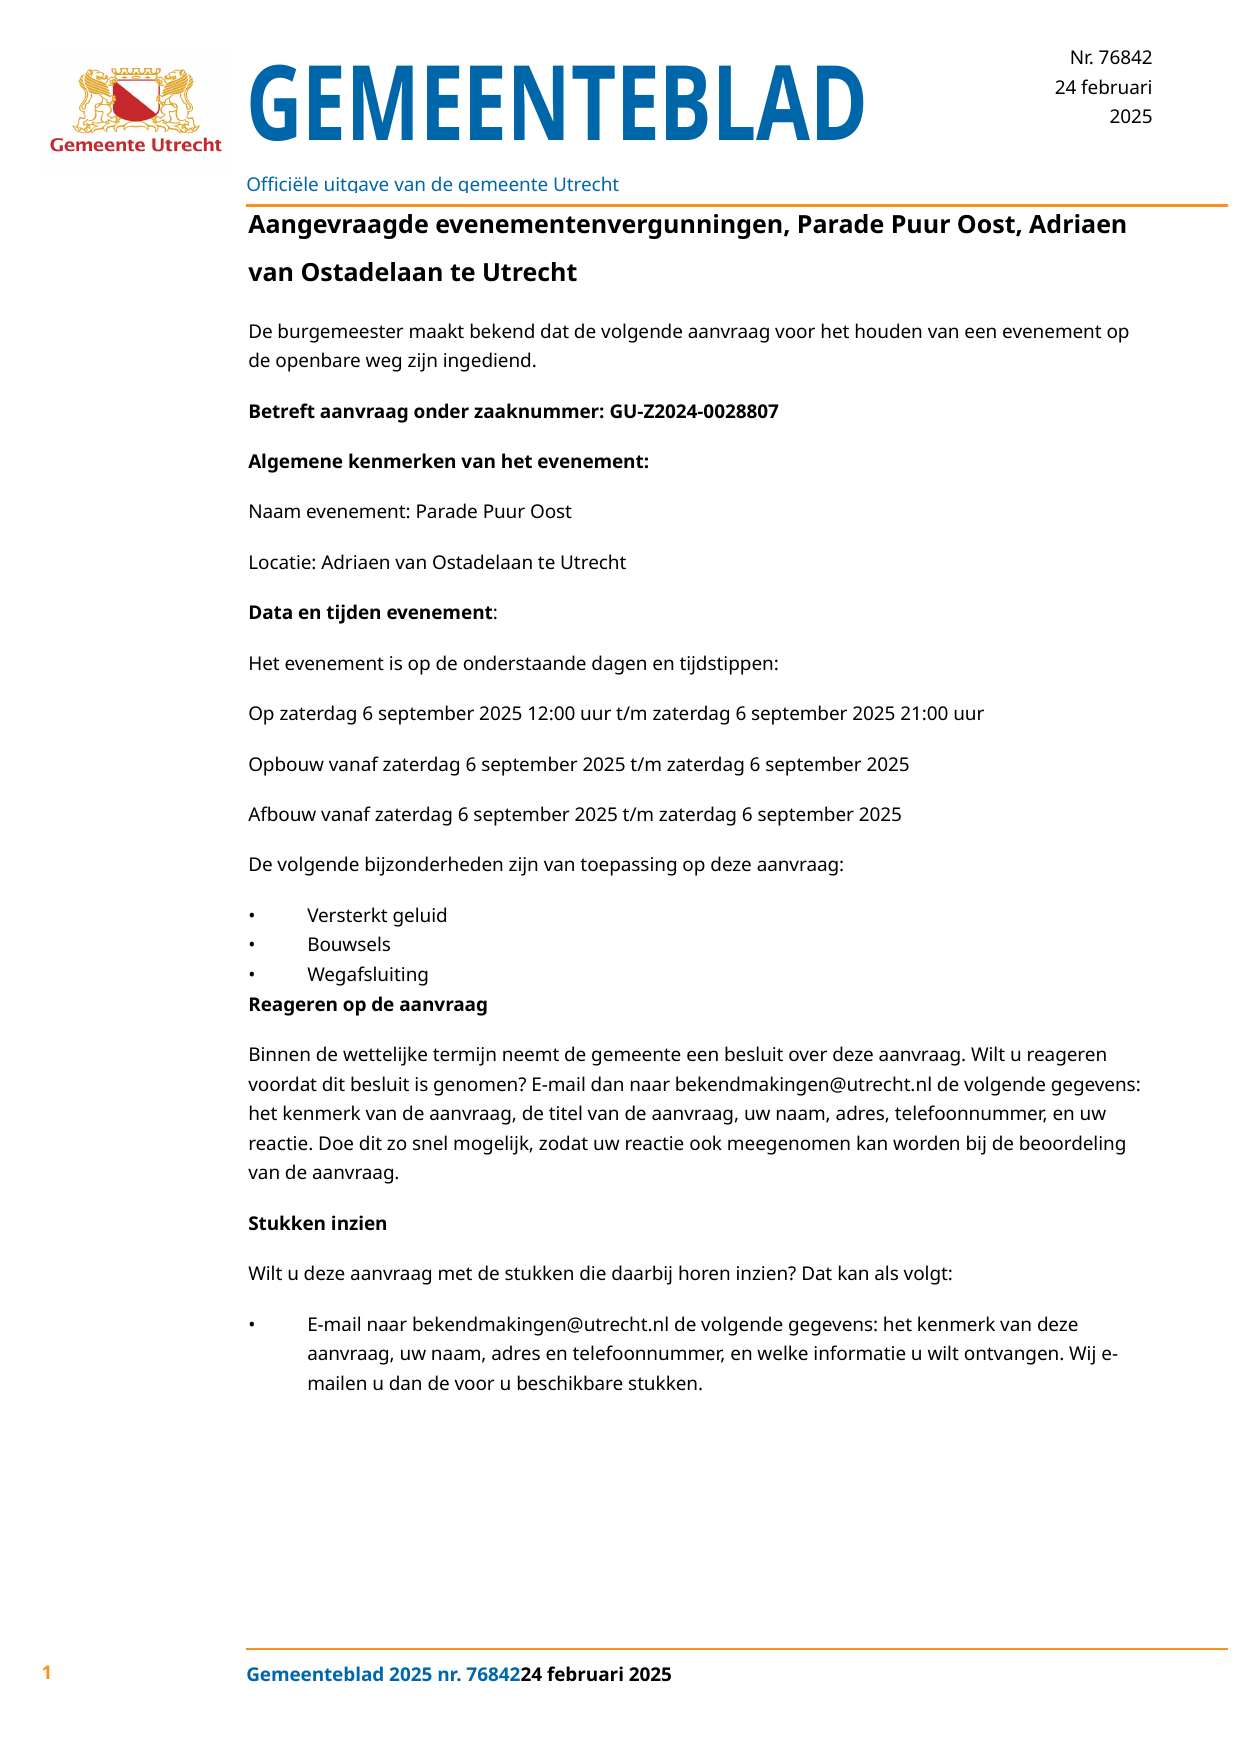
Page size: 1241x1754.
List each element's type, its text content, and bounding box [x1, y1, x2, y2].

text De volgende bijzonderheden zijn van toepassing op deze aanvraag: [248, 852, 1152, 877]
text Locatie: Adriaen van Ostadelaan te Utrecht [248, 549, 1152, 575]
text Naam evenement: Parade Puur Oost [248, 499, 1152, 524]
text Opbouw vanaf zaterdag 6 september 2025 t/m zaterdag 6 september 2025 [248, 751, 1152, 777]
text Aangevraagde evenementenvergunningen, Parade Puur Oost, Adriaen van Ostadelaan te Utrecht [248, 207, 1152, 288]
text Op zaterdag 6 september 2025 12:00 uur t/m zaterdag 6 september 2025 21:00 uur [248, 700, 1152, 726]
list Versterkt geluid [248, 902, 1152, 928]
text Stukken inzien [248, 1210, 1152, 1236]
text Reageren op de aanvraag [248, 991, 1152, 1017]
text Betreft aanvraag onder zaaknummer: GU-Z2024-0028807 [248, 398, 1152, 424]
list E-mail naar bekendmakingen@utrecht.nl de volgende gegevens: het kenmerk van deze aanvraag, uw naam, adres en telefoonnummer, en welke informatie u wilt ontvangen. Wij e-mailen u dan de voor u beschikbare stukken. [248, 1311, 1152, 1396]
list Bouwsels [248, 932, 1152, 957]
text Data en tijden evenement: [248, 599, 1152, 625]
text Afbouw vanaf zaterdag 6 september 2025 t/m zaterdag 6 september 2025 [248, 801, 1152, 827]
text De burgemeester maakt bekend dat de volgende aanvraag voor het houden van een evenement op de openbare weg zijn ingediend. [248, 318, 1152, 373]
text Wilt u deze aanvraag met de stukken die daarbij horen inzien? Dat kan als volgt: [248, 1260, 1152, 1286]
picture [41, 47, 231, 172]
text Binnen de wettelijke termijn neemt de gemeente een besluit over deze aanvraag. Wilt u reageren voordat dit besluit is genomen? E-mail dan naar bekendmakingen@utrecht.nl de volgende gegevens: het kenmerk van de aanvraag, de titel van de aanvraag, uw naam, adres, telefoonnummer, en uw reactie. Doe dit zo snel mogelijk, zodat uw reactie ook meegenomen kan worden bij de beoordeling van de aanvraag. [248, 1041, 1152, 1185]
list Wegafsluiting [248, 961, 1152, 987]
text Het evenement is op de onderstaande dagen en tijdstippen: [248, 650, 1152, 676]
text Algemene kenmerken van het evenement: [248, 448, 1152, 474]
